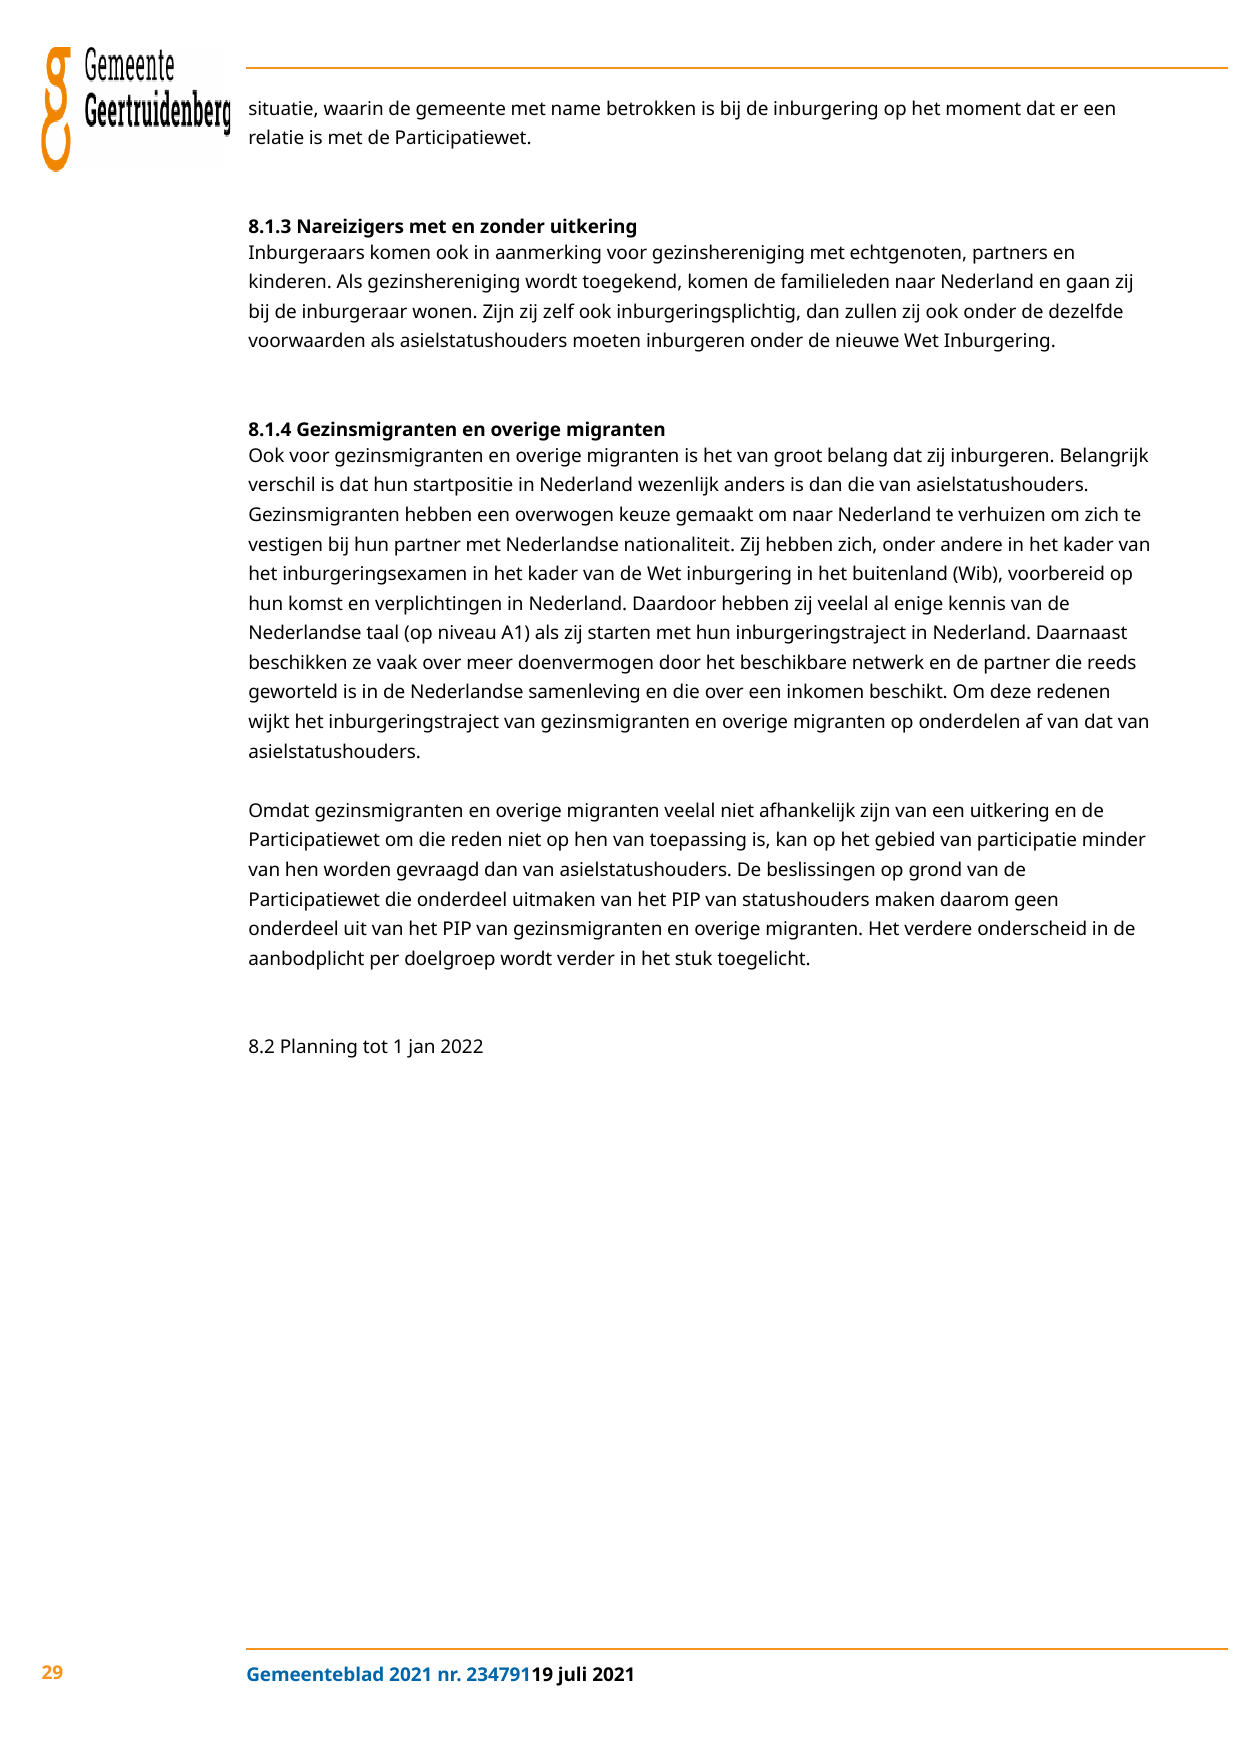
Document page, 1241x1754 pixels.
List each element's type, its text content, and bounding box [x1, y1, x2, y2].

text 8.1.4 Gezinsmigranten en overige migranten [248, 416, 1152, 442]
text Omdat gezinsmigranten en overige migranten veelal niet afhankelijk zijn van een uitkering en de Participatiewet om die reden niet op hen van toepassing is, kan op het gebied van participatie minder van hen worden gevraagd dan van asielstatushouders. De beslissingen op grond van de Participatiewet die onderdeel uitmaken van het PIP van statushouders maken daarom geen onderdeel uit van het PIP van gezinsmigranten en overige migranten. Het verdere onderscheid in de aanbodplicht per doelgroep wordt verder in het stuk toegelicht. [248, 797, 1152, 971]
text 8.2 Planning tot 1 jan 2022 [248, 1034, 1152, 1059]
text Inburgeraars komen ook in aanmerking voor gezinshereniging met echtgenoten, partners en kinderen. Als gezinshereniging wordt toegekend, komen de familieleden naar Nederland en gaan zij bij de inburgeraar wonen. Zijn zij zelf ook inburgeringsplichtig, dan zullen zij ook onder de dezelfde voorwaarden als asielstatushouders moeten inburgeren onder de nieuwe Wet Inburgering. [248, 239, 1152, 353]
text Ook voor gezinsmigranten en overige migranten is het van groot belang dat zij inburgeren. Belangrijk verschil is dat hun startpositie in Nederland wezenlijk anders is dan die van asielstatushouders. Gezinsmigranten hebben een overwogen keuze gemaakt om naar Nederland te verhuizen om zich te vestigen bij hun partner met Nederlandse nationaliteit. Zij hebben zich, onder andere in het kader van het inburgeringsexamen in het kader van de Wet inburgering in het buitenland (Wib), voorbereid op hun komst en verplichtingen in Nederland. Daardoor hebben zij veelal al enige kennis van de Nederlandse taal (op niveau A1) als zij starten met hun inburgeringstraject in Nederland. Daarnaast beschikken ze vaak over meer doenvermogen door het beschikbare netwerk en de partner die reeds geworteld is in de Nederlandse samenleving en die over een inkomen beschikt. Om deze redenen wijkt het inburgeringstraject van gezinsmigranten en overige migranten op onderdelen af van dat van asielstatushouders. [248, 442, 1152, 764]
text 8.1.3 Nareizigers met en zonder uitkering [248, 213, 1152, 239]
text situatie, waarin de gemeente met name betrokken is bij de inburgering op het moment dat er een relatie is met de Participatiewet. [248, 95, 1152, 150]
picture [41, 47, 231, 172]
